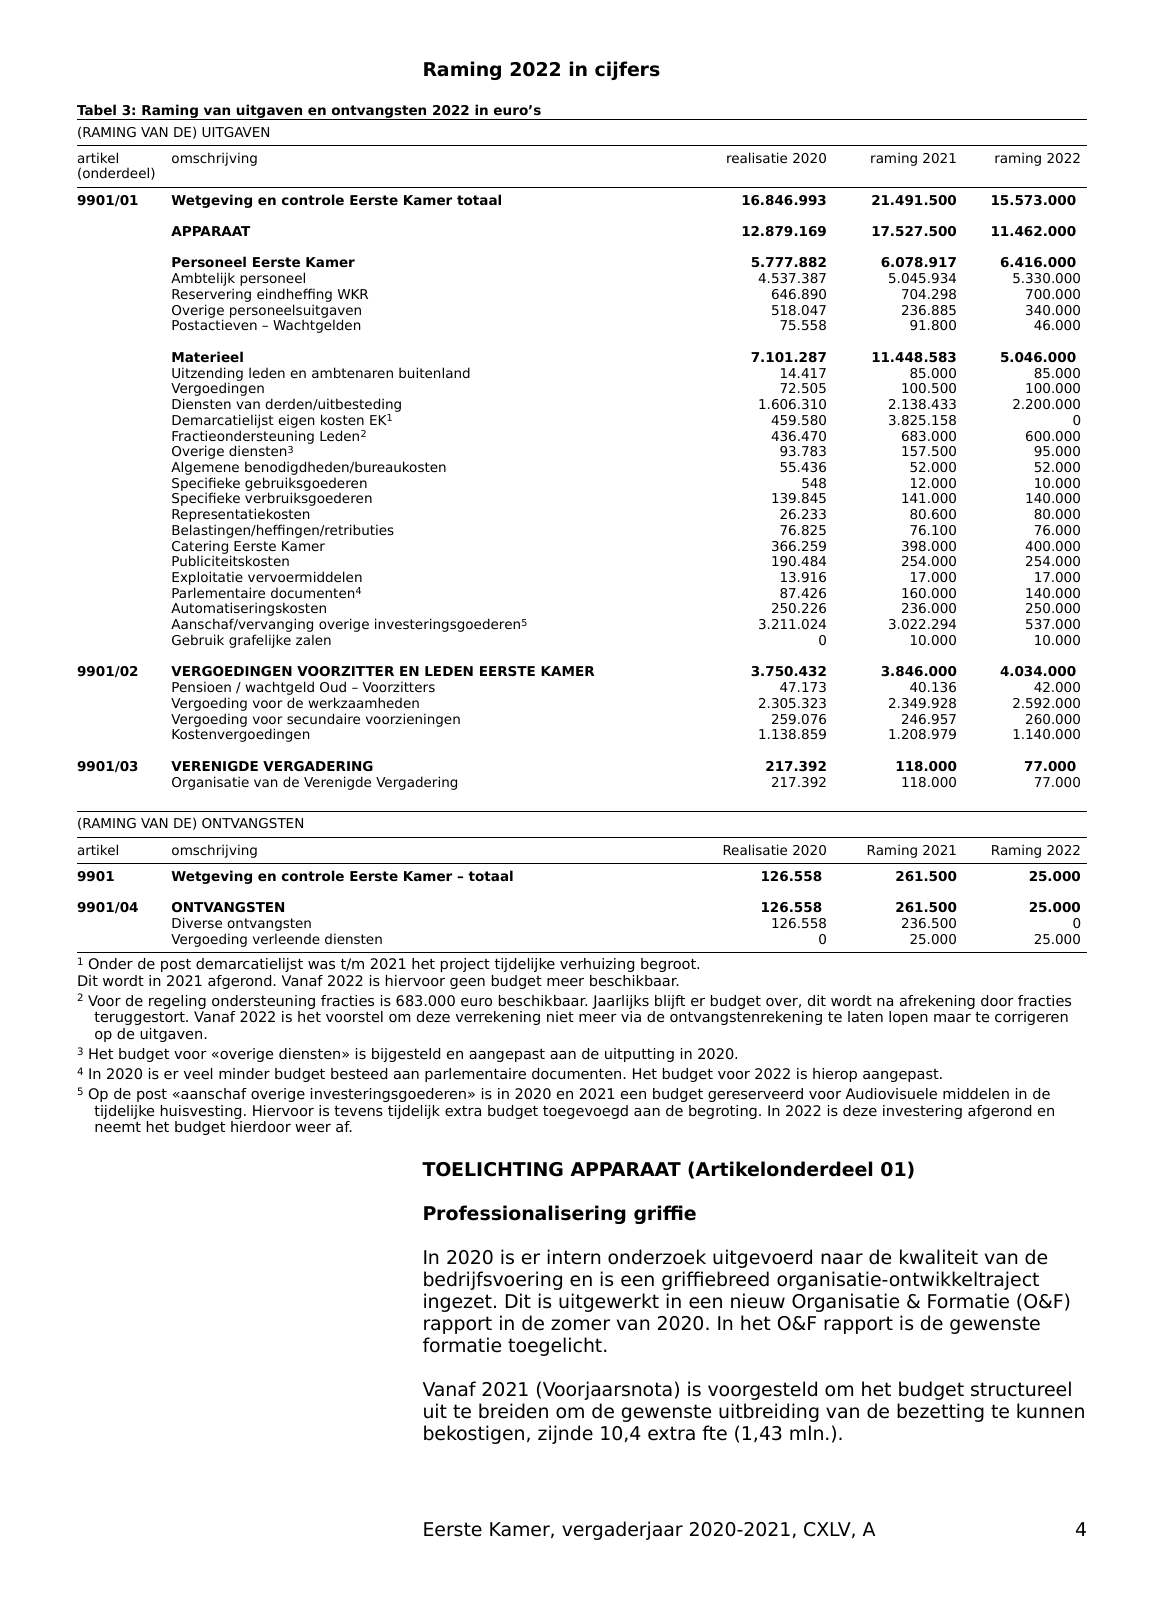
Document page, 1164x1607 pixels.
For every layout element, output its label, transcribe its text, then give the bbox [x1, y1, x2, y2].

table_cell 21.491.500 [833, 188, 963, 208]
table_cell 16.846.993 [703, 188, 833, 208]
table_cell 5.777.882 [703, 255, 833, 271]
table_cell Wetgeving en controle Eerste Kamer – totaal [165, 864, 703, 884]
table_cell 436.470 [703, 428, 833, 444]
table_cell [833, 884, 963, 900]
table_cell Overige personeelsuitgaven [165, 303, 703, 318]
table_cell [963, 120, 1087, 145]
table_cell (RAMING VAN DE) UITGAVEN [77, 120, 703, 145]
table_cell [77, 413, 165, 428]
table_cell Ambtelijk personeel [165, 271, 703, 287]
table_cell 1.138.859 [703, 727, 833, 743]
table_cell [77, 617, 165, 633]
table_cell 76.000 [963, 523, 1087, 538]
table_cell 93.783 [703, 444, 833, 460]
table_cell 26.233 [703, 507, 833, 523]
table_cell 3.825.158 [833, 413, 963, 428]
table_cell [703, 812, 833, 837]
table_cell 100.500 [833, 381, 963, 397]
table_cell Overige diensten3 [165, 444, 703, 460]
table_cell 95.000 [963, 444, 1087, 460]
table_cell 246.957 [833, 711, 963, 727]
table_cell 600.000 [963, 428, 1087, 444]
table_cell [703, 884, 833, 900]
table_cell [963, 334, 1087, 350]
table_cell 140.000 [963, 586, 1087, 601]
table_cell Diensten van derden/uitbesteding [165, 397, 703, 413]
table_cell 704.298 [833, 287, 963, 302]
table_cell Vergoeding voor secundaire voorzieningen [165, 711, 703, 727]
table_cell 77.000 [963, 774, 1087, 790]
table_cell 40.136 [833, 680, 963, 696]
table_cell 2.349.928 [833, 696, 963, 711]
table_cell 217.392 [703, 774, 833, 790]
table_cell 1 Onder de post demarcatielijst was t/m 2021 het project tijdelijke verhuizing begroot. Dit wordt in 2021 afgerond. Vanaf 2022 is hiervoor geen budget meer beschikbaar. 2 Voor de regeling ondersteuning fracties is 683.000 euro beschikbaar. Jaarlijks blijft er budget over, dit wordt na afrekening door fracties teruggestort. Vanaf 2022 is het voorstel om deze verrekening niet meer via de ontvangstenrekening te laten lopen maar te corrigeren op de uitgaven. 3 Het budget voor «overige diensten» is bijgesteld en aangepast aan de uitputting in 2020. 4 In 2020 is er veel minder budget besteed aan parlementaire documenten. Het budget voor 2022 is hierop aangepast. 5 Op de post «aanschaf overige investeringsgoederen» is in 2020 en 2021 een budget gereserveerd voor Audiovisuele middelen in de tijdelijke huisvesting. Hiervoor is tevens tijdelijk extra budget toegevoegd aan de begroting. In 2022 is deze investering afgerond en neemt het budget hierdoor weer af. [77, 953, 1087, 1136]
table_cell Postactieven – Wachtgelden [165, 318, 703, 334]
table_cell [963, 208, 1087, 224]
table_cell 10.000 [833, 633, 963, 648]
table_cell 259.076 [703, 711, 833, 727]
table_cell [77, 649, 165, 664]
table_cell [77, 444, 165, 460]
table_cell 77.000 [963, 759, 1087, 774]
table_cell 118.000 [833, 759, 963, 774]
table_cell 9901/03 [77, 759, 165, 774]
table_cell 0 [963, 413, 1087, 428]
table_cell Vergoeding verleende diensten [165, 931, 703, 952]
subtitle Professionalisering griffie [422, 1203, 1087, 1224]
table_cell [77, 774, 165, 790]
table_cell 52.000 [833, 460, 963, 476]
table_cell 160.000 [833, 586, 963, 601]
table_cell 5.330.000 [963, 271, 1087, 287]
table_cell artikel (onderdeel) [77, 146, 165, 187]
subtitle Raming 2022 in cijfers [422, 59, 1087, 81]
table_cell [703, 649, 833, 664]
table_cell [77, 476, 165, 491]
table_cell [165, 884, 703, 900]
table_cell 9901/04 [77, 900, 165, 916]
table_cell 76.825 [703, 523, 833, 538]
table_cell [77, 570, 165, 586]
table_cell [833, 208, 963, 224]
table_cell 80.600 [833, 507, 963, 523]
table_cell [963, 790, 1087, 811]
table_cell [77, 633, 165, 648]
table_cell 2.200.000 [963, 397, 1087, 413]
table_cell 9901/01 [77, 188, 165, 208]
table_cell [833, 812, 963, 837]
table_cell (RAMING VAN DE) ONTVANGSTEN [77, 812, 703, 837]
table_cell 126.558 [703, 900, 833, 916]
table_cell 76.100 [833, 523, 963, 538]
table_cell 2.592.000 [963, 696, 1087, 711]
table_cell [77, 240, 165, 255]
table_cell Catering Eerste Kamer [165, 539, 703, 554]
table_cell Belastingen/heffingen/retributies [165, 523, 703, 538]
table_cell 13.916 [703, 570, 833, 586]
table_cell 85.000 [833, 365, 963, 381]
table_cell [833, 240, 963, 255]
table_cell 1.606.310 [703, 397, 833, 413]
table_cell 261.500 [833, 900, 963, 916]
table_cell 75.558 [703, 318, 833, 334]
table_cell 14.417 [703, 365, 833, 381]
text Vanaf 2021 (Voorjaarsnota) is voorgesteld om het budget structureel uit te breiden om de gewenste uitbreiding van de bezetting te kunnen bekostigen, zijnde 10,4 extra fte (1,43 mln.). [422, 1379, 1087, 1445]
table_cell [77, 884, 165, 900]
table_cell 700.000 [963, 287, 1087, 302]
table_cell [77, 586, 165, 601]
table_cell Pensioen / wachtgeld Oud – Voorzitters [165, 680, 703, 696]
table_cell [77, 287, 165, 302]
table_cell 25.000 [963, 900, 1087, 916]
table_cell 3.022.294 [833, 617, 963, 633]
table_cell VERGOEDINGEN VOORZITTER EN LEDEN EERSTE KAMER [165, 664, 703, 680]
table_cell 340.000 [963, 303, 1087, 318]
table_cell Raming 2021 [833, 838, 963, 863]
table_cell Specifieke verbruiksgoederen [165, 491, 703, 507]
table_cell 126.558 [703, 864, 833, 884]
table_cell 6.078.917 [833, 255, 963, 271]
table_cell [77, 680, 165, 696]
table_cell VERENIGDE VERGADERING [165, 759, 703, 774]
table_cell Parlementaire documenten4 [165, 586, 703, 601]
table_cell [77, 428, 165, 444]
table_cell APPARAAT [165, 224, 703, 239]
table_cell Personeel Eerste Kamer [165, 255, 703, 271]
table_cell 3.846.000 [833, 664, 963, 680]
table_cell [77, 318, 165, 334]
table_cell omschrijving [165, 838, 703, 863]
table_cell 12.000 [833, 476, 963, 491]
table_cell [77, 350, 165, 365]
table_cell [77, 255, 165, 271]
table_cell [77, 491, 165, 507]
table_cell Exploitatie vervoermiddelen [165, 570, 703, 586]
table_cell 46.000 [963, 318, 1087, 334]
table_cell 1.208.979 [833, 727, 963, 743]
table_cell [165, 649, 703, 664]
table_cell [703, 334, 833, 350]
table_cell Organisatie van de Verenigde Vergadering [165, 774, 703, 790]
table_cell 126.558 [703, 916, 833, 931]
table_cell 5.046.000 [963, 350, 1087, 365]
table_header Tabel 3: Raming van uitgaven en ontvangsten 2022 in euro’s [77, 103, 1087, 119]
table_cell 9901 [77, 864, 165, 884]
table_cell Representatiekosten [165, 507, 703, 523]
table_cell 140.000 [963, 491, 1087, 507]
table_cell 250.226 [703, 601, 833, 617]
table_cell [77, 224, 165, 239]
table_cell Raming 2022 [963, 838, 1087, 863]
table_cell Vergoeding voor de werkzaamheden [165, 696, 703, 711]
table_cell [165, 240, 703, 255]
table_cell realisatie 2020 [703, 146, 833, 187]
table_cell 25.000 [833, 931, 963, 952]
table_cell [833, 334, 963, 350]
table_cell 459.580 [703, 413, 833, 428]
table_cell 236.500 [833, 916, 963, 931]
table_cell [77, 696, 165, 711]
table_cell Vergoedingen [165, 381, 703, 397]
table_cell 3.750.432 [703, 664, 833, 680]
table_cell 217.392 [703, 759, 833, 774]
table_cell 683.000 [833, 428, 963, 444]
table_cell 366.259 [703, 539, 833, 554]
table_cell omschrijving [165, 146, 703, 187]
table_cell Automatiseringskosten [165, 601, 703, 617]
table_cell 100.000 [963, 381, 1087, 397]
table_cell 55.436 [703, 460, 833, 476]
table_cell [703, 790, 833, 811]
table_cell 4.537.387 [703, 271, 833, 287]
table_cell 3.211.024 [703, 617, 833, 633]
table_cell Uitzending leden en ambtenaren buitenland [165, 365, 703, 381]
table_cell 10.000 [963, 476, 1087, 491]
table_cell [165, 334, 703, 350]
table_cell [833, 120, 963, 145]
table_cell [963, 812, 1087, 837]
table_cell artikel [77, 838, 165, 863]
table_cell 398.000 [833, 539, 963, 554]
table_cell 11.462.000 [963, 224, 1087, 239]
table_cell 10.000 [963, 633, 1087, 648]
table_cell Algemene benodigdheden/bureaukosten [165, 460, 703, 476]
table_cell [77, 601, 165, 617]
table_cell Aanschaf/vervanging overige investeringsgoederen5 [165, 617, 703, 633]
table_cell [77, 916, 165, 931]
table_cell 250.000 [963, 601, 1087, 617]
table_cell 17.527.500 [833, 224, 963, 239]
table_cell 25.000 [963, 931, 1087, 952]
table_cell raming 2021 [833, 146, 963, 187]
table_cell Realisatie 2020 [703, 838, 833, 863]
table_cell [165, 743, 703, 759]
table_cell [77, 271, 165, 287]
table_cell [77, 727, 165, 743]
table_cell [77, 743, 165, 759]
table_cell 72.505 [703, 381, 833, 397]
table_cell 646.890 [703, 287, 833, 302]
table_cell Specifieke gebruiksgoederen [165, 476, 703, 491]
table_cell 254.000 [833, 554, 963, 570]
table_cell [703, 208, 833, 224]
table_cell [77, 711, 165, 727]
table_cell 141.000 [833, 491, 963, 507]
table_cell 118.000 [833, 774, 963, 790]
table_cell 157.500 [833, 444, 963, 460]
table_cell [165, 208, 703, 224]
table_cell [703, 120, 833, 145]
table_cell 254.000 [963, 554, 1087, 570]
table_cell 0 [703, 633, 833, 648]
table_cell [833, 743, 963, 759]
table_cell 42.000 [963, 680, 1087, 696]
table_cell [77, 790, 165, 811]
table_cell 537.000 [963, 617, 1087, 633]
table_cell [833, 649, 963, 664]
table_cell [77, 381, 165, 397]
table_cell [77, 397, 165, 413]
table_cell [77, 208, 165, 224]
table_cell [77, 523, 165, 538]
table_cell [165, 790, 703, 811]
table_cell 9901/02 [77, 664, 165, 680]
table_cell 518.047 [703, 303, 833, 318]
table_cell 139.845 [703, 491, 833, 507]
table_cell Gebruik grafelijke zalen [165, 633, 703, 648]
table_cell 91.800 [833, 318, 963, 334]
table_cell 25.000 [963, 864, 1087, 884]
table_cell [963, 240, 1087, 255]
table_cell Reservering eindheffing WKR [165, 287, 703, 302]
table_cell [77, 931, 165, 952]
table_cell 2.138.433 [833, 397, 963, 413]
table_cell Materieel [165, 350, 703, 365]
table_cell ONTVANGSTEN [165, 900, 703, 916]
table_cell [963, 649, 1087, 664]
table_cell 7.101.287 [703, 350, 833, 365]
table_cell [77, 334, 165, 350]
table_cell 236.885 [833, 303, 963, 318]
table_cell 15.573.000 [963, 188, 1087, 208]
table_cell Fractieondersteuning Leden2 [165, 428, 703, 444]
table_cell 80.000 [963, 507, 1087, 523]
table_cell 236.000 [833, 601, 963, 617]
table_cell [77, 507, 165, 523]
table_cell 260.000 [963, 711, 1087, 727]
text In 2020 is er intern onderzoek uitgevoerd naar de kwaliteit van de bedrijfsvoering en is een griffiebreed organisatie-ontwikkeltraject ingezet. Dit is uitgewerkt in een nieuw Organisatie & Formatie (O&F) rapport in de zomer van 2020. In het O&F rapport is de gewenste formatie toegelicht. [422, 1247, 1087, 1357]
table_cell 2.305.323 [703, 696, 833, 711]
table_cell raming 2022 [963, 146, 1087, 187]
table_cell Kostenvergoedingen [165, 727, 703, 743]
table_cell 85.000 [963, 365, 1087, 381]
table_cell 47.173 [703, 680, 833, 696]
table_cell 0 [703, 931, 833, 952]
table_cell 0 [963, 916, 1087, 931]
table_cell [77, 365, 165, 381]
table_cell 400.000 [963, 539, 1087, 554]
table_cell 87.426 [703, 586, 833, 601]
table_cell 11.448.583 [833, 350, 963, 365]
table_cell 17.000 [833, 570, 963, 586]
table_cell 548 [703, 476, 833, 491]
table_cell 4.034.000 [963, 664, 1087, 680]
table_cell 190.484 [703, 554, 833, 570]
table_cell [703, 743, 833, 759]
table_cell Demarcatielijst eigen kosten EK1 [165, 413, 703, 428]
table_cell [77, 554, 165, 570]
table_cell [703, 240, 833, 255]
subtitle TOELICHTING APPARAAT (Artikelonderdeel 01) [422, 1158, 1087, 1180]
table_cell [963, 743, 1087, 759]
table_cell [77, 539, 165, 554]
table_cell 261.500 [833, 864, 963, 884]
table_cell 17.000 [963, 570, 1087, 586]
table_cell 6.416.000 [963, 255, 1087, 271]
table_cell [963, 884, 1087, 900]
table_cell 12.879.169 [703, 224, 833, 239]
table_cell 5.045.934 [833, 271, 963, 287]
table_cell [833, 790, 963, 811]
table_cell Diverse ontvangsten [165, 916, 703, 931]
table_cell [77, 460, 165, 476]
table_cell Wetgeving en controle Eerste Kamer totaal [165, 188, 703, 208]
table_cell 1.140.000 [963, 727, 1087, 743]
table_cell [77, 303, 165, 318]
table_cell Publiciteitskosten [165, 554, 703, 570]
table_cell 52.000 [963, 460, 1087, 476]
